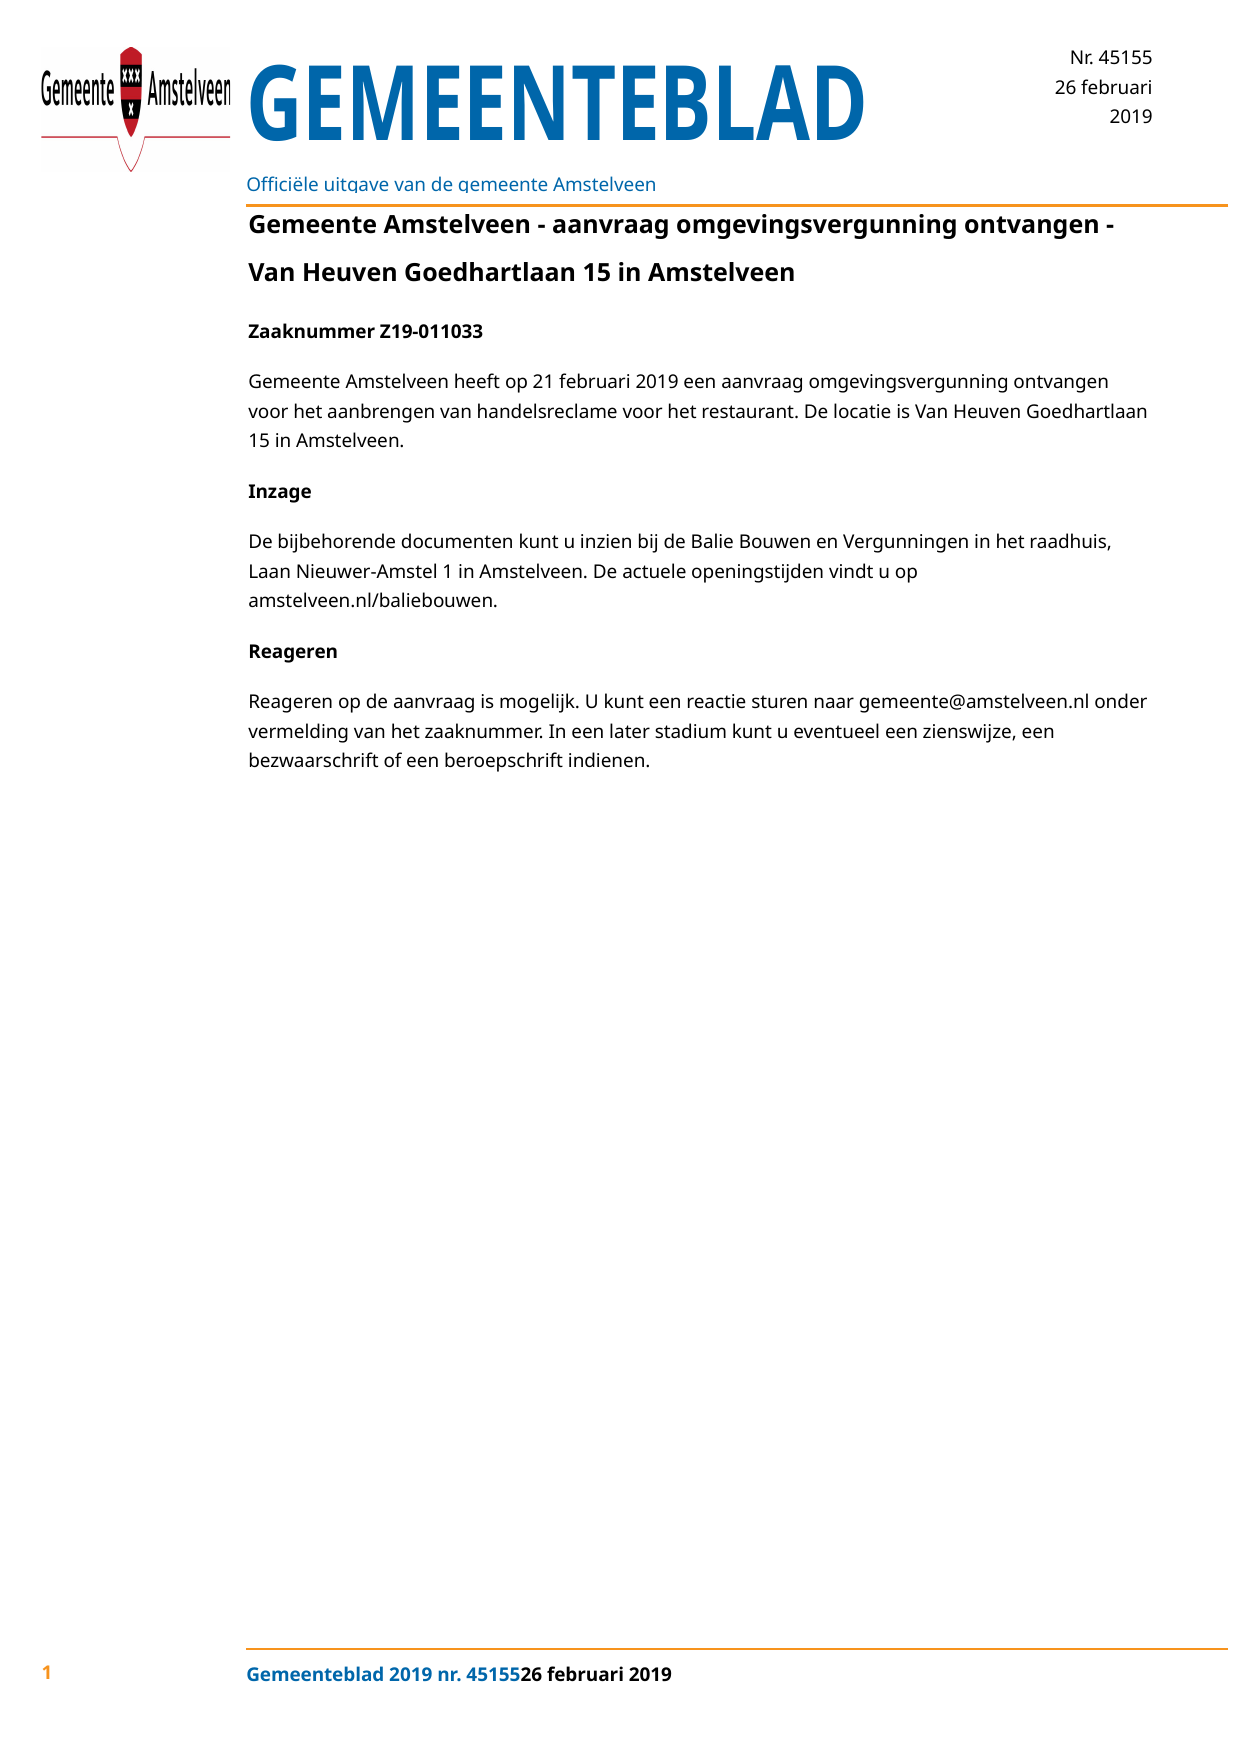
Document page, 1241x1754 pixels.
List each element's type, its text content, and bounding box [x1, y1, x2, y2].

picture [41, 47, 231, 172]
text Gemeente Amstelveen heeft op 21 februari 2019 een aanvraag omgevingsvergunning ontvangen voor het aanbrengen van handelsreclame voor het restaurant. De locatie is Van Heuven Goedhartlaan 15 in Amstelveen. [248, 368, 1152, 453]
text Reageren [248, 638, 1152, 664]
text Gemeente Amstelveen - aanvraag omgevingsvergunning ontvangen - Van Heuven Goedhartlaan 15 in Amstelveen [248, 207, 1152, 288]
text De bijbehorende documenten kunt u inzien bij de Balie Bouwen en Vergunningen in het raadhuis, Laan Nieuwer-Amstel 1 in Amstelveen. De actuele openingstijden vindt u op amstelveen.nl/baliebouwen. [248, 528, 1152, 613]
text Inzage [248, 478, 1152, 504]
text Reageren op de aanvraag is mogelijk. U kunt een reactie sturen naar gemeente@amstelveen.nl onder vermelding van het zaaknummer. In een later stadium kunt u eventueel een zienswijze, een bezwaarschrift of een beroepschrift indienen. [248, 688, 1152, 773]
text Zaaknummer Z19-011033 [248, 318, 1152, 344]
